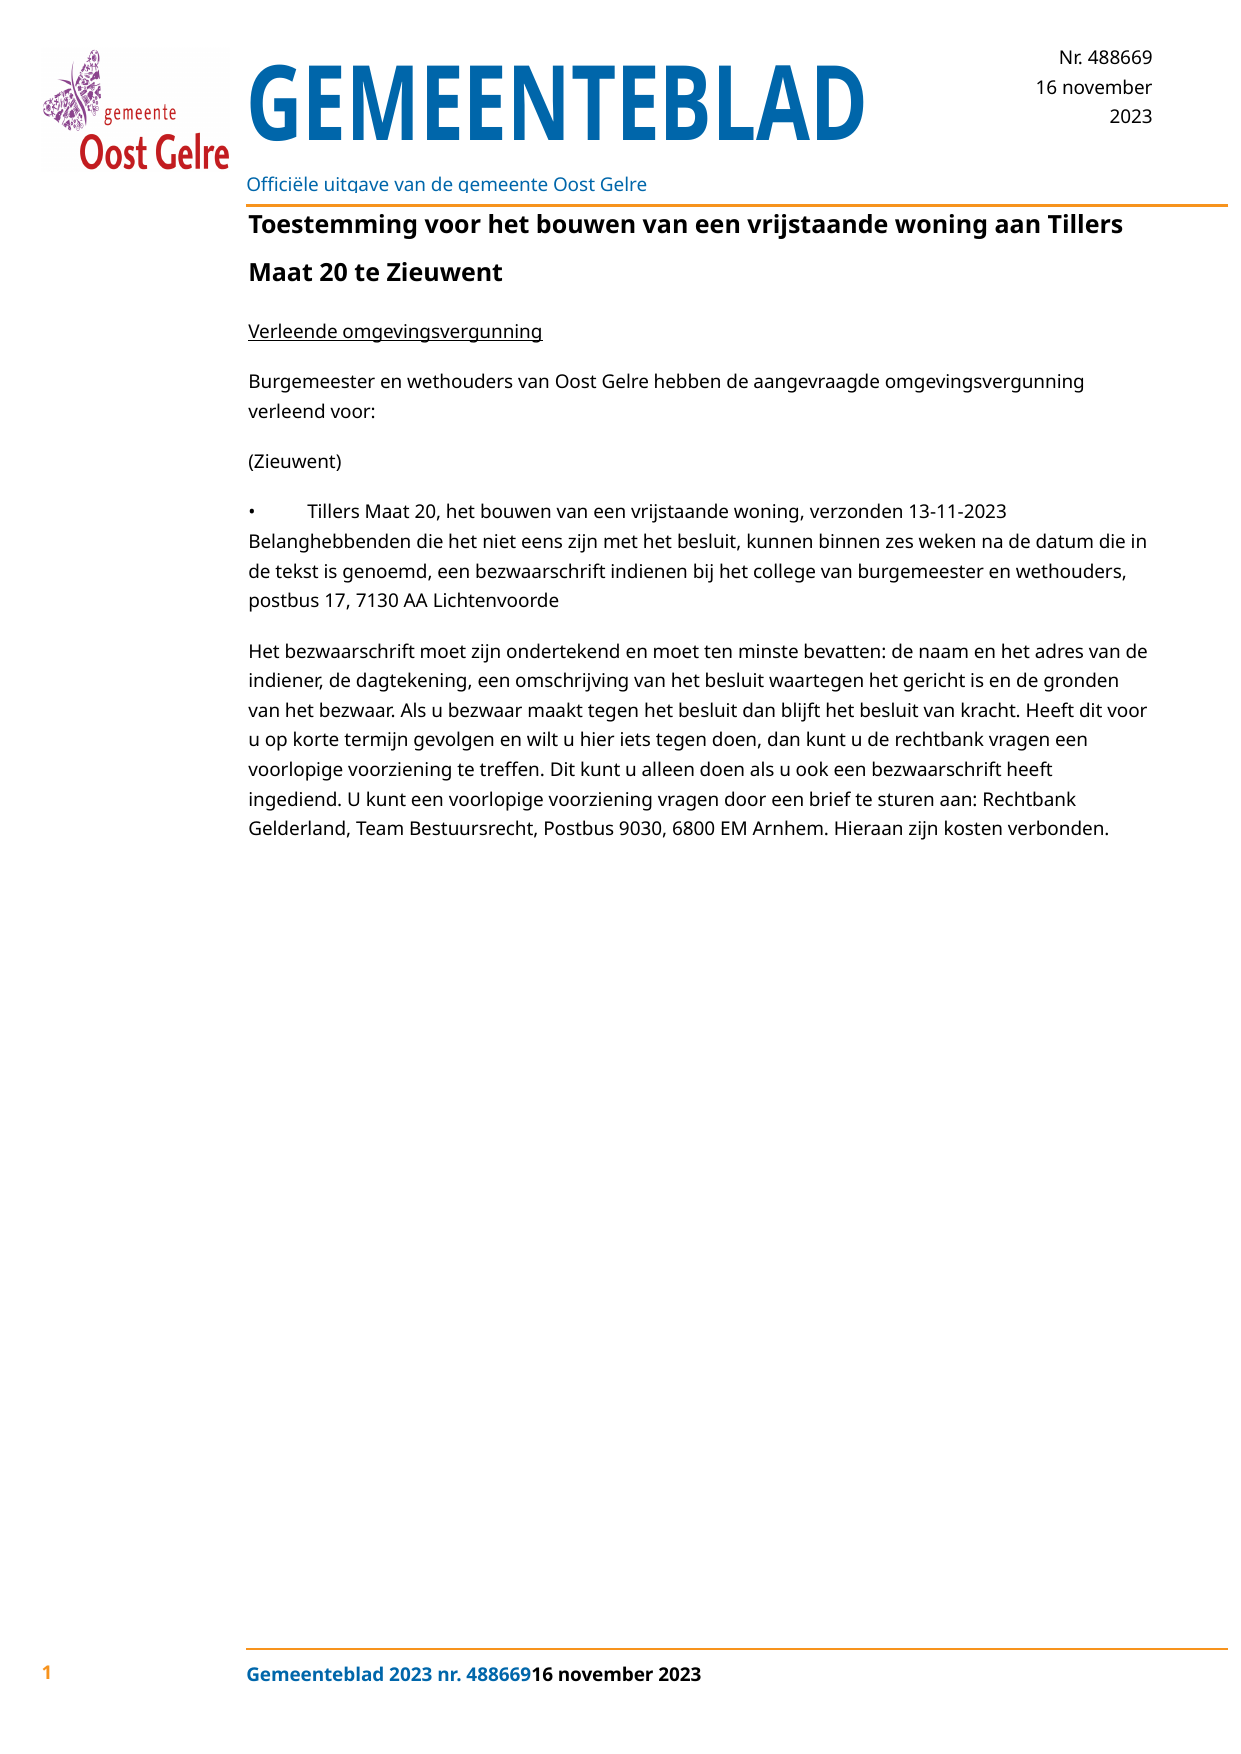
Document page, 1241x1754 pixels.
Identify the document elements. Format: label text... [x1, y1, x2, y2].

text Toestemming voor het bouwen van een vrijstaande woning aan Tillers Maat 20 te Zieuwent [248, 207, 1152, 288]
text (Zieuwent) [248, 448, 1152, 474]
text Verleende omgevingsvergunning [248, 318, 1152, 344]
text Belanghebbenden die het niet eens zijn met het besluit, kunnen binnen zes weken na de datum die in de tekst is genoemd, een bezwaarschrift indienen bij het college van burgemeester en wethouders, postbus 17, 7130 AA Lichtenvoorde [248, 528, 1152, 613]
list Tillers Maat 20, het bouwen van een vrijstaande woning, verzonden 13-11-2023 [248, 499, 1152, 524]
picture [41, 47, 231, 172]
text Het bezwaarschrift moet zijn ondertekend en moet ten minste bevatten: de naam en het adres van de indiener, de dagtekening, een omschrijving van het besluit waartegen het gericht is en de gronden van het bezwaar. Als u bezwaar maakt tegen het besluit dan blijft het besluit van kracht. Heeft dit voor u op korte termijn gevolgen en wilt u hier iets tegen doen, dan kunt u de rechtbank vragen een voorlopige voorziening te treffen. Dit kunt u alleen doen als u ook een bezwaarschrift heeft ingediend. U kunt een voorlopige voorziening vragen door een brief te sturen aan: Rechtbank Gelderland, Team Bestuursrecht, Postbus 9030, 6800 EM Arnhem. Hieraan zijn kosten verbonden. [248, 638, 1152, 841]
text Burgemeester en wethouders van Oost Gelre hebben de aangevraagde omgevingsvergunning verleend voor: [248, 368, 1152, 424]
